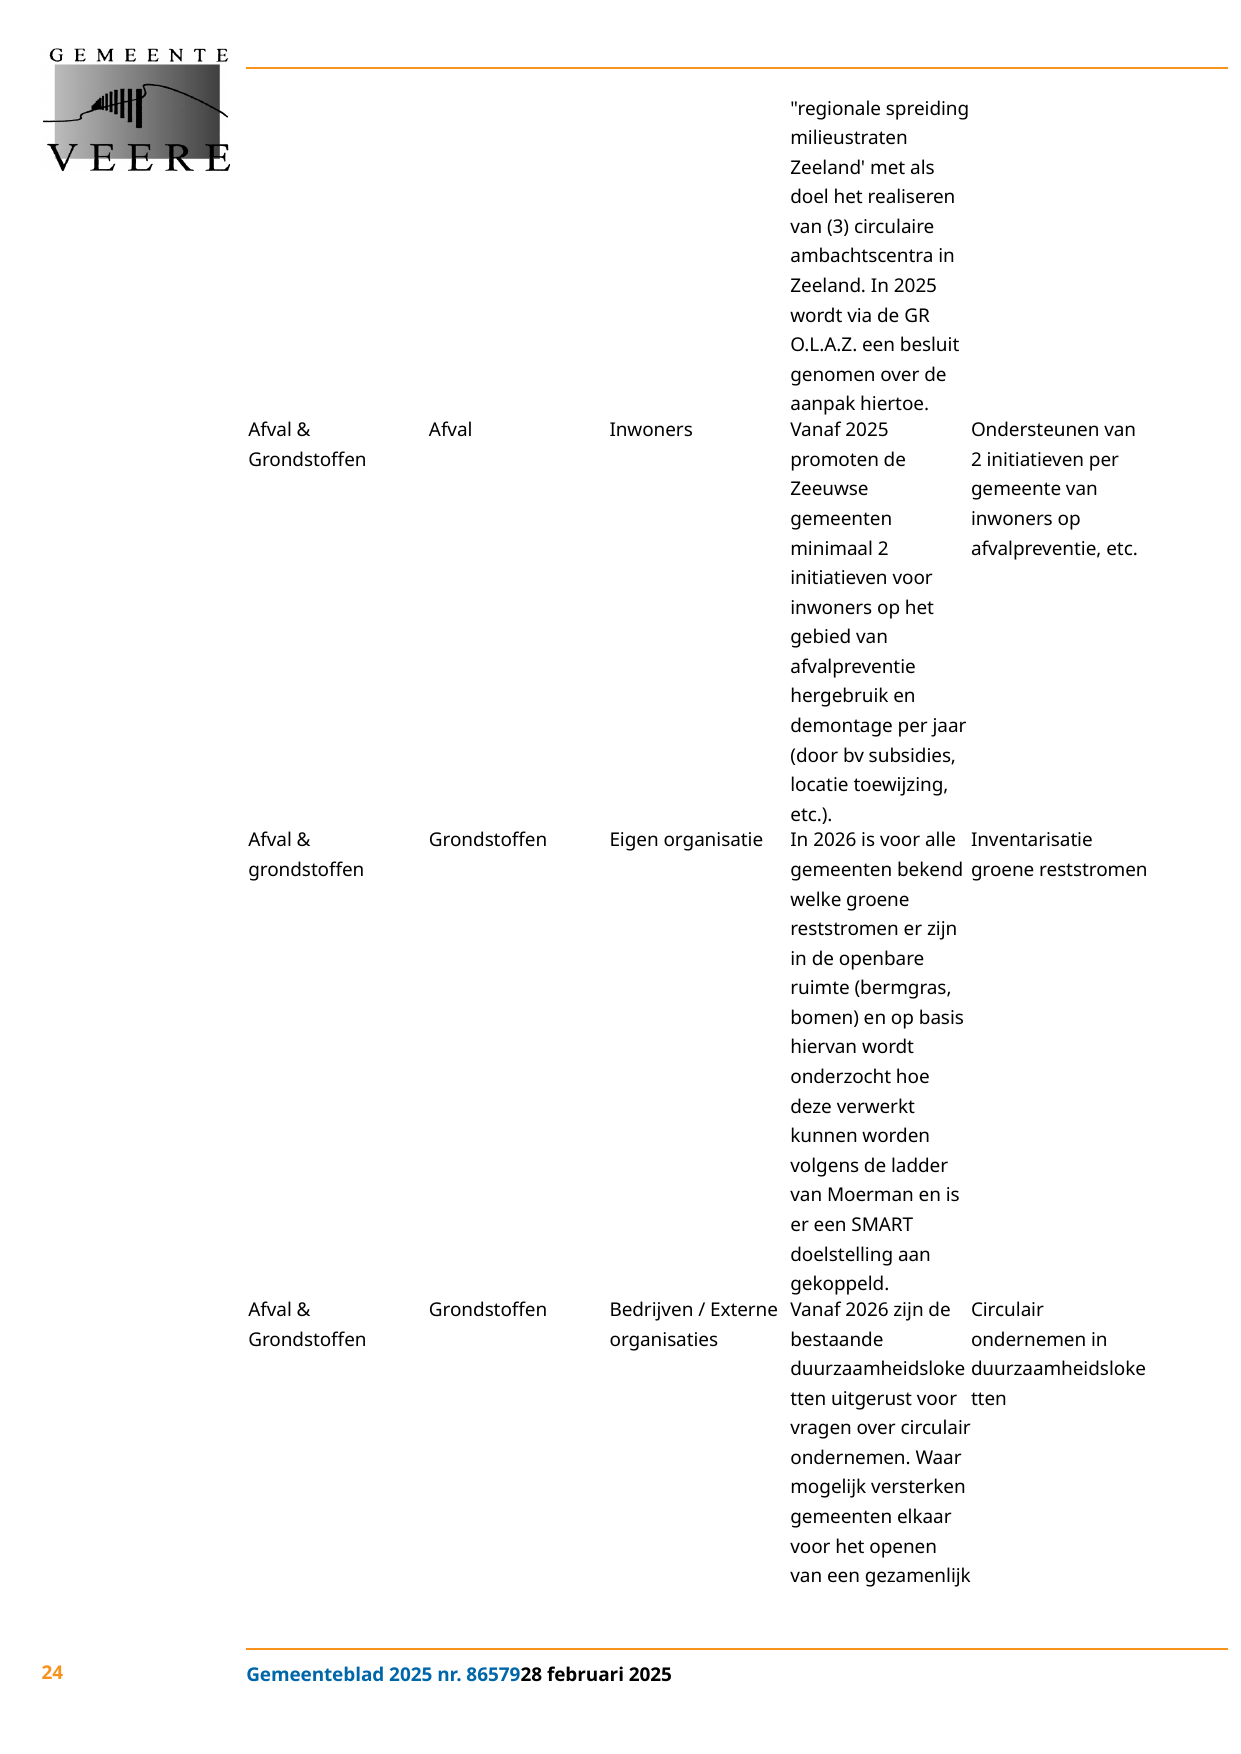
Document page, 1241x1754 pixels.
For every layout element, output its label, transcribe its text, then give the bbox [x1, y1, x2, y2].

table_cell Circulair ondernemen in duurzaamheidsloketten [971, 1296, 1152, 1588]
table_cell Vanaf 2026 zijn de bestaande duurzaamheidsloketten uitgerust voor vragen over circulair ondernemen. Waar mogelijk versterken gemeenten elkaar voor het openen van een gezamenlijk [790, 1296, 971, 1588]
table_cell [609, 95, 790, 416]
table_cell Afval [429, 416, 609, 827]
table_cell Eigen organisatie [609, 827, 790, 1296]
table_cell [248, 95, 429, 416]
picture [41, 47, 231, 172]
table_cell Inwoners [609, 416, 790, 827]
table_cell Grondstoffen [429, 1296, 609, 1588]
table_cell Inventarisatie groene reststromen [971, 827, 1152, 1296]
table_cell Vanaf 2025 promoten de Zeeuwse gemeenten minimaal 2 initiatieven voor inwoners op het gebied van afvalpreventie hergebruik en demontage per jaar (door bv subsidies, locatie toewijzing, etc.). [790, 416, 971, 827]
table_cell Afval & grondstoffen [248, 827, 429, 1296]
table_cell Afval & Grondstoffen [248, 1296, 429, 1588]
table_cell In 2026 is voor alle gemeenten bekend welke groene reststromen er zijn in de openbare ruimte (bermgras, bomen) en op basis hiervan wordt onderzocht hoe deze verwerkt kunnen worden volgens de ladder van Moerman en is er een SMART doelstelling aan gekoppeld. [790, 827, 971, 1296]
table_cell [429, 95, 609, 416]
table_cell [971, 95, 1152, 416]
table_cell "regionale spreiding milieustraten Zeeland' met als doel het realiseren van (3) circulaire ambachtscentra in Zeeland. In 2025 wordt via de GR O.L.A.Z. een besluit genomen over de aanpak hiertoe. [790, 95, 971, 416]
table_cell Bedrijven / Externe organisaties [609, 1296, 790, 1588]
table_cell Afval & Grondstoffen [248, 416, 429, 827]
table_cell Grondstoffen [429, 827, 609, 1296]
table_cell Ondersteunen van 2 initiatieven per gemeente van inwoners op afvalpreventie, etc. [971, 416, 1152, 827]
